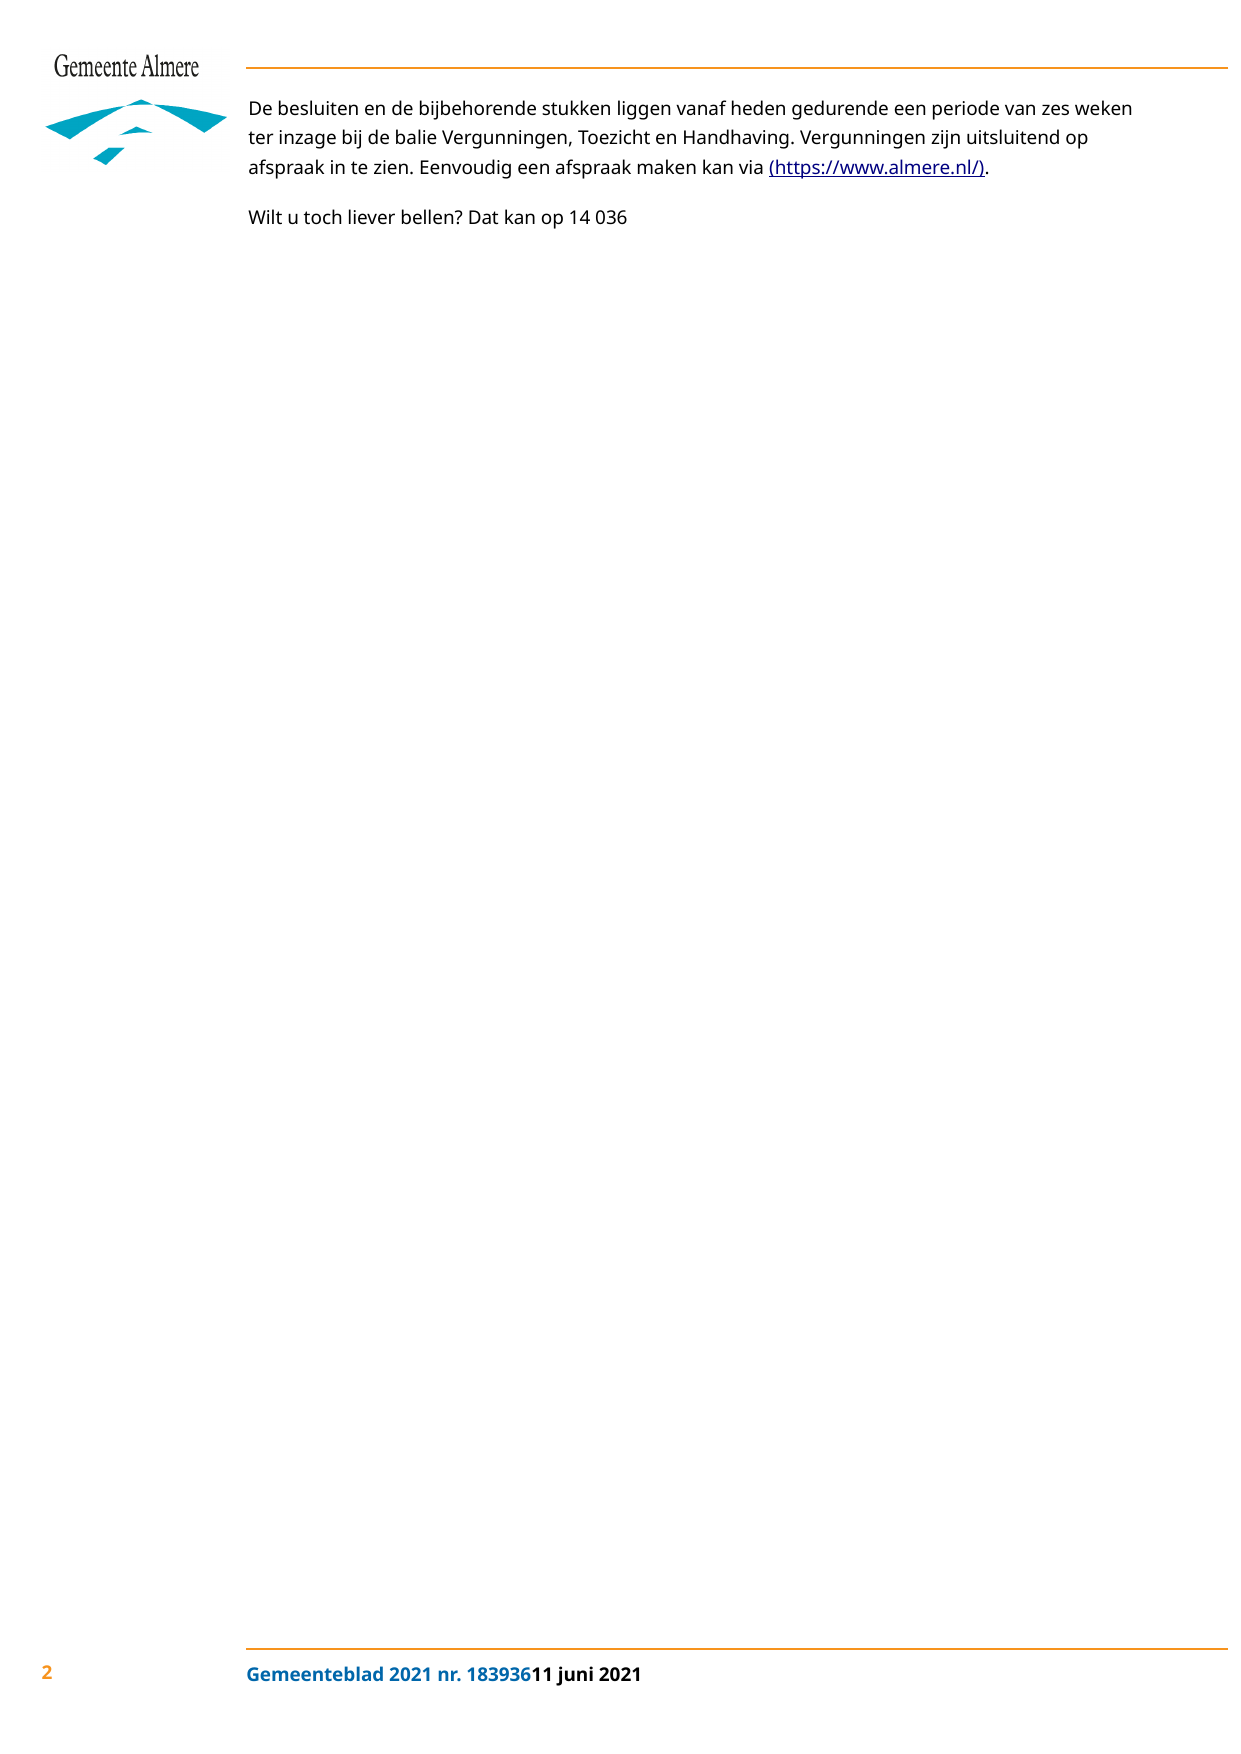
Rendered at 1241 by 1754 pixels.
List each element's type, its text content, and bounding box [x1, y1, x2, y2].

picture [41, 47, 231, 172]
text Wilt u toch liever bellen? Dat kan op 14 036 [248, 204, 1152, 230]
text De besluiten en de bijbehorende stukken liggen vanaf heden gedurende een periode van zes weken ter inzage bij de balie Vergunningen, Toezicht en Handhaving. Vergunningen zijn uitsluitend op afspraak in te zien. Eenvoudig een afspraak maken kan via (https://www.almere.nl/). [248, 95, 1152, 180]
